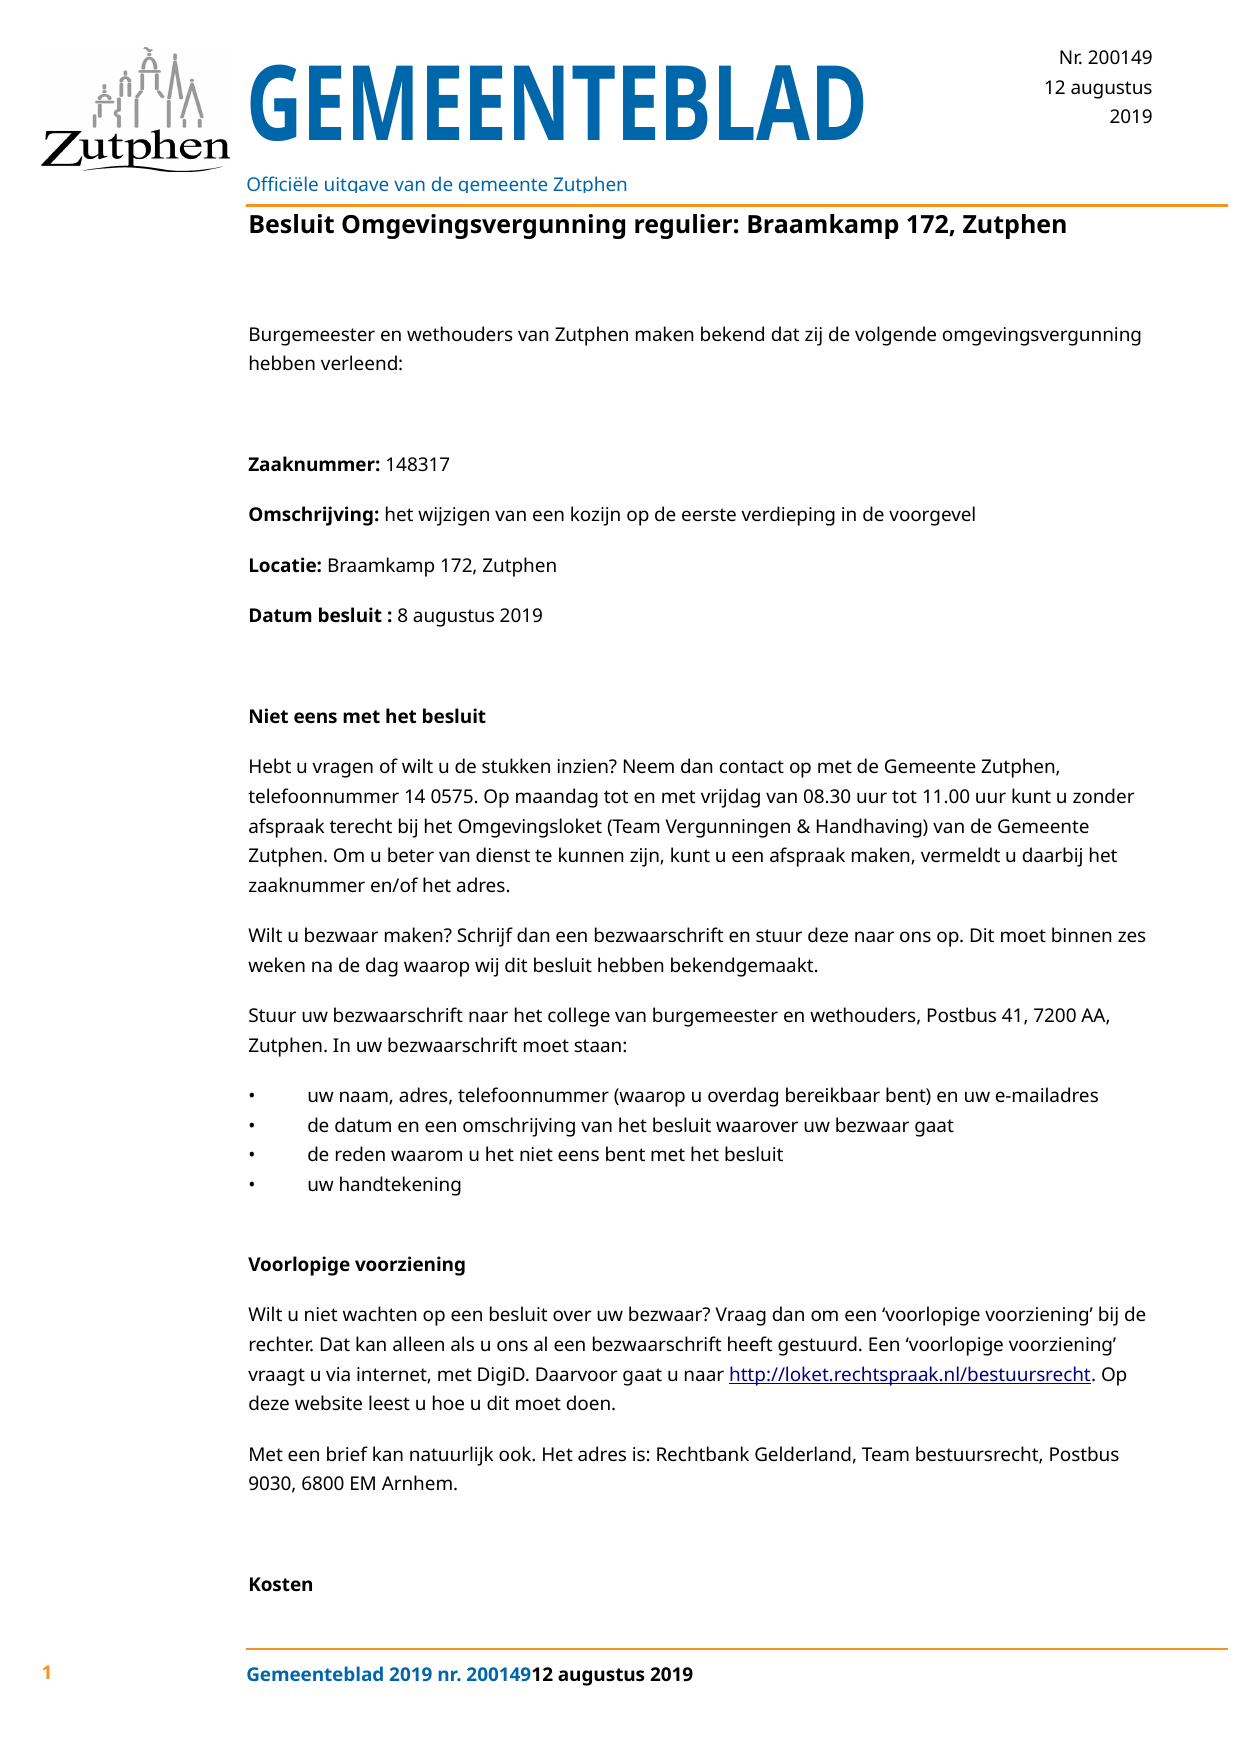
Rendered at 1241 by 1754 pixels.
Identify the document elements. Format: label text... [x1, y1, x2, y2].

list de reden waarom u het niet eens bent met het besluit [248, 1142, 1152, 1167]
text Besluit Omgevingsvergunning regulier: Braamkamp 172, Zutphen [248, 207, 1152, 241]
text Met een brief kan natuurlijk ook. Het adres is: Rechtbank Gelderland, Team bestuursrecht, Postbus 9030, 6800 EM Arnhem. [248, 1441, 1152, 1496]
text Voorlopige voorziening [248, 1251, 1152, 1277]
text Stuur uw bezwaarschrift naar het college van burgemeester en wethouders, Postbus 41, 7200 AA, Zutphen. In uw bezwaarschrift moet staan: [248, 1002, 1152, 1058]
text Wilt u bezwaar maken? Schrijf dan een bezwaarschrift en stuur deze naar ons op. Dit moet binnen zes weken na de dag waarop wij dit besluit hebben bekendgemaakt. [248, 922, 1152, 978]
text Kosten [248, 1571, 1152, 1597]
text Hebt u vragen of wilt u de stukken inzien? Neem dan contact op met de Gemeente Zutphen, telefoonnummer 14 0575. Op maandag tot en met vrijdag van 08.30 uur tot 11.00 uur kunt u zonder afspraak terecht bij het Omgevingsloket (Team Vergunningen & Handhaving) van de Gemeente Zutphen. Om u beter van dienst te kunnen zijn, kunt u een afspraak maken, vermeldt u daarbij het zaaknummer en/of het adres. [248, 754, 1152, 898]
list de datum en een omschrijving van het besluit waarover uw bezwaar gaat [248, 1112, 1152, 1138]
text Wilt u niet wachten op een besluit over uw bezwaar? Vraag dan om een ‘voorlopige voorziening’ bij de rechter. Dat kan alleen als u ons al een bezwaarschrift heeft gestuurd. Een ‘voorlopige voorziening’ vraagt u via internet, met DigiD. Daarvoor gaat u naar http://loket.rechtspraak.nl/bestuursrecht. Op deze website leest u hoe u dit moet doen. [248, 1302, 1152, 1416]
list uw naam, adres, telefoonnummer (waarop u overdag bereikbaar bent) en uw e-mailadres [248, 1082, 1152, 1108]
text Burgemeester en wethouders van Zutphen maken bekend dat zij de volgende omgevingsvergunning hebben verleend: [248, 321, 1152, 376]
text Niet eens met het besluit [248, 703, 1152, 729]
picture [41, 47, 231, 172]
text Datum besluit : 8 augustus 2019 [248, 602, 1152, 628]
list uw handtekening [248, 1171, 1152, 1197]
text Zaaknummer: 148317 [248, 451, 1152, 477]
text Omschrijving: het wijzigen van een kozijn op de eerste verdieping in de voorgevel [248, 502, 1152, 527]
text Locatie: Braamkamp 172, Zutphen [248, 552, 1152, 578]
